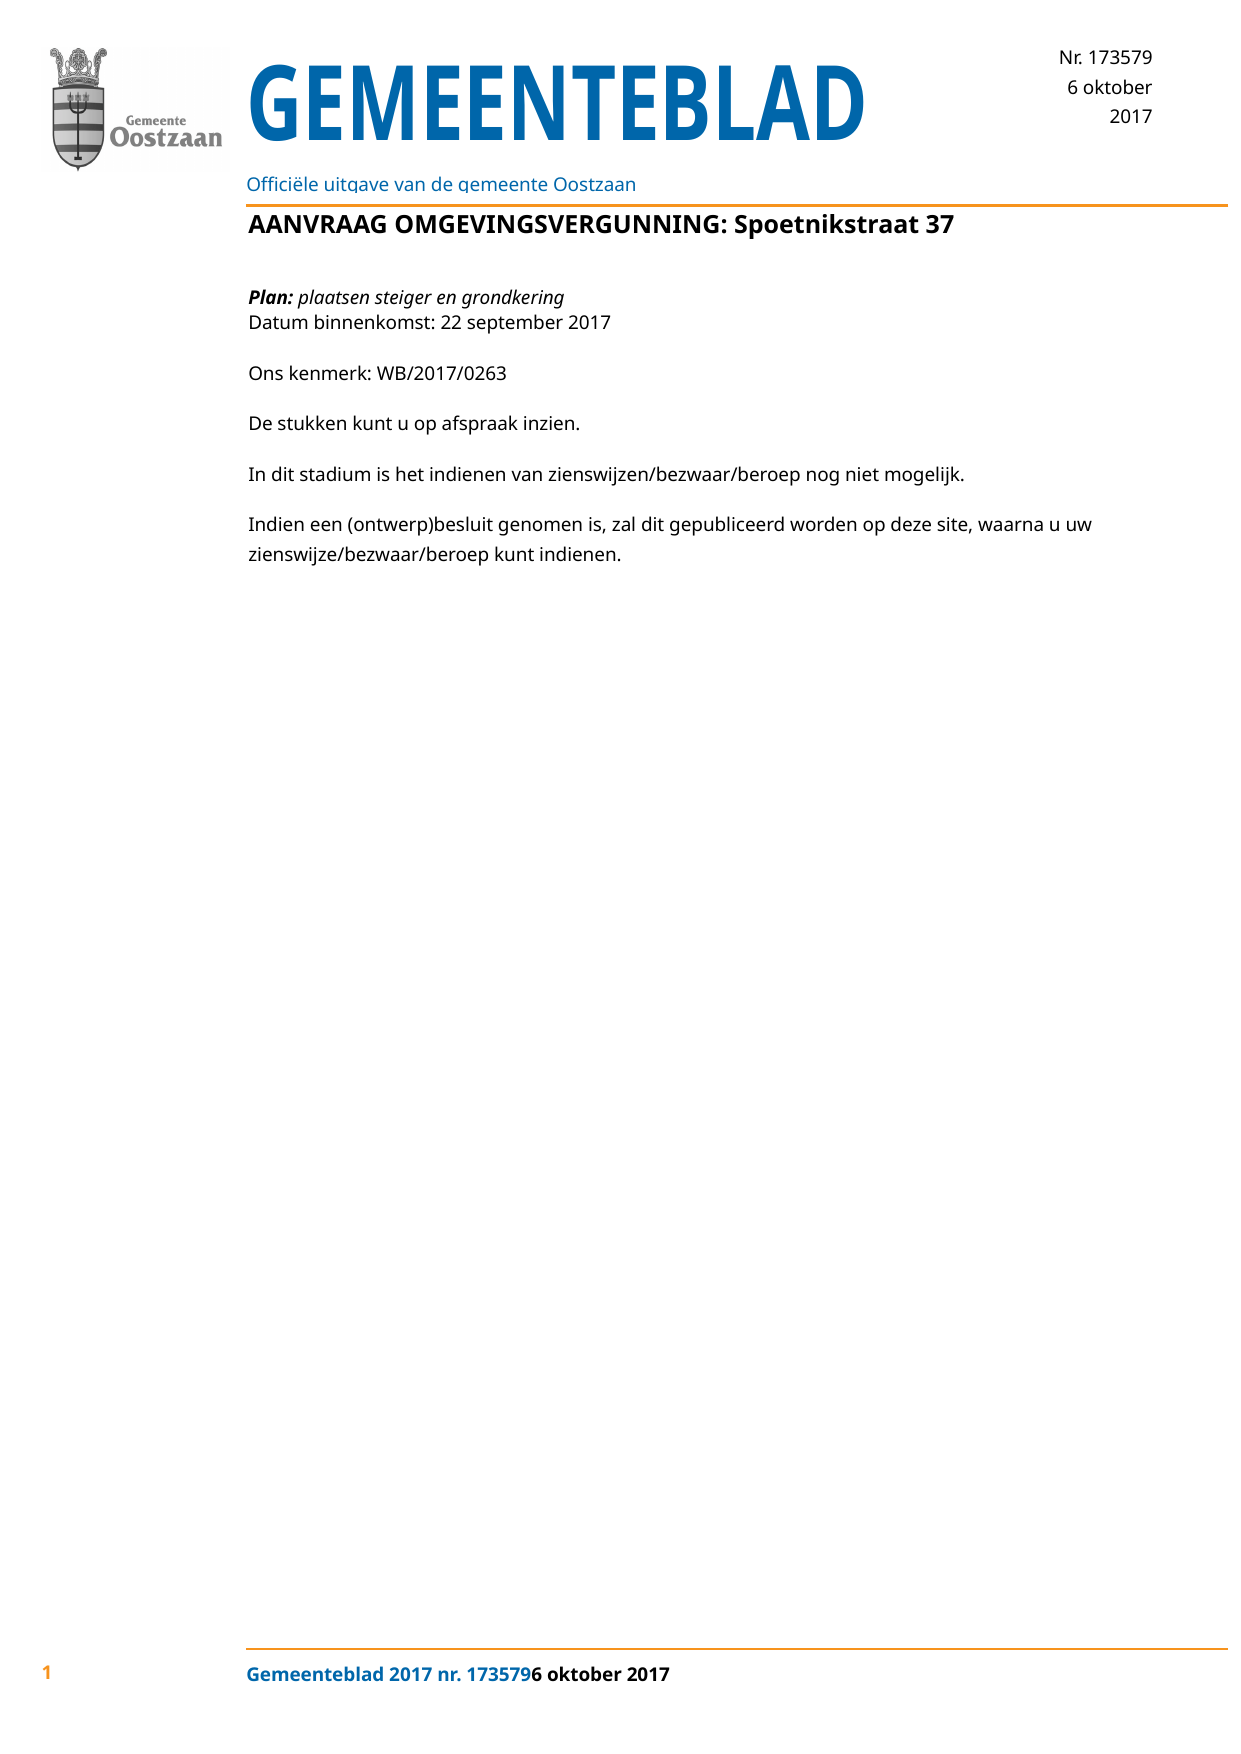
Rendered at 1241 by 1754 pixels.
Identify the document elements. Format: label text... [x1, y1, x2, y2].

text Plan: plaatsen steiger en grondkering [248, 284, 1152, 309]
text Datum binnenkomst: 22 september 2017 [248, 309, 1152, 335]
text AANVRAAG OMGEVINGSVERGUNNING: Spoetnikstraat 37 [248, 207, 1152, 241]
text Indien een (ontwerp)besluit genomen is, zal dit gepubliceerd worden op deze site, waarna u uw zienswijze/bezwaar/beroep kunt indienen. [248, 511, 1152, 567]
text De stukken kunt u op afspraak inzien. [248, 410, 1152, 436]
picture [41, 47, 231, 172]
text In dit stadium is het indienen van zienswijzen/bezwaar/beroep nog niet mogelijk. [248, 461, 1152, 487]
text Ons kenmerk: WB/2017/0263 [248, 360, 1152, 386]
